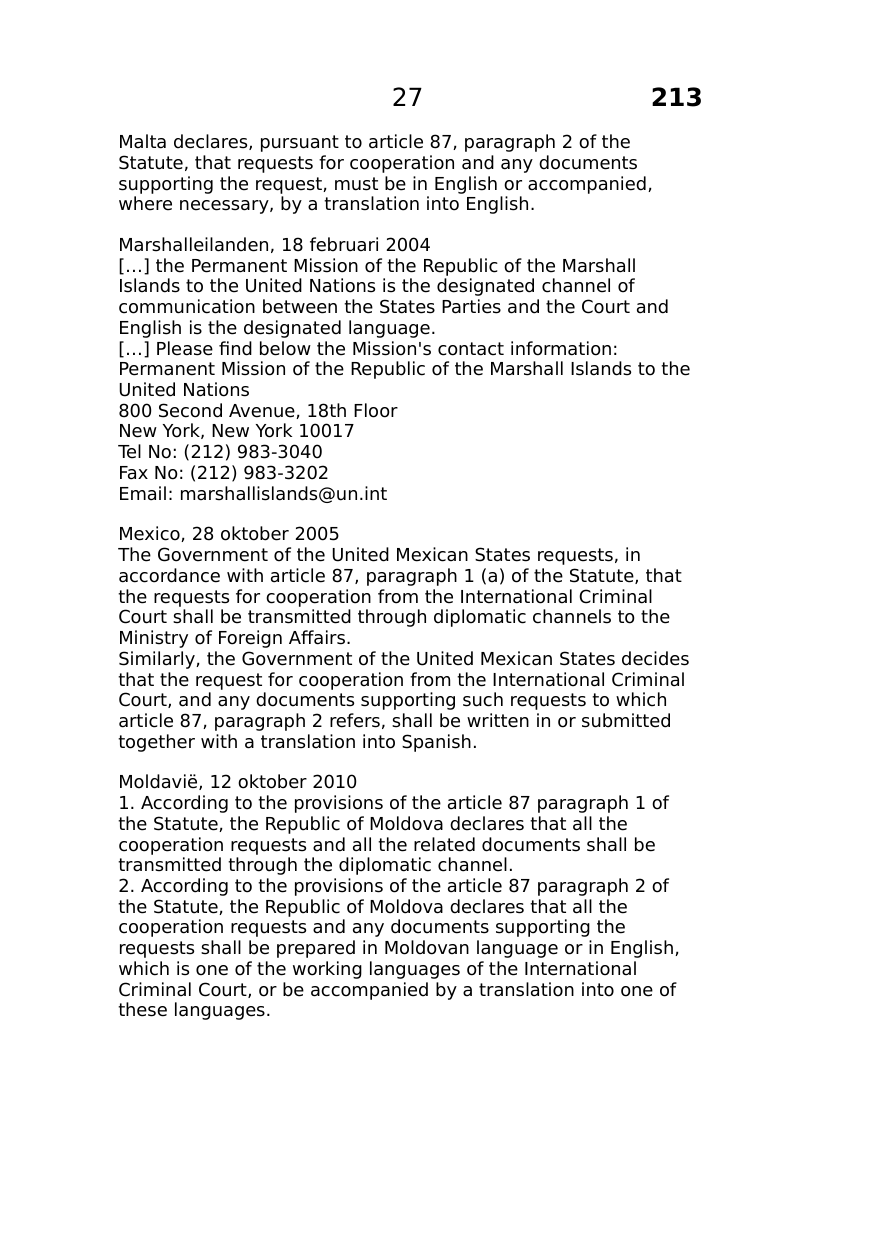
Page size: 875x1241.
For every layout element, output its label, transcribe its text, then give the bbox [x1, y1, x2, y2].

text 1. According to the provisions of the article 87 paragraph 1 of the Statute, the Republic of Moldova declares that all the cooperation requests and all the related documents shall be transmitted through the diplomatic channel. [118, 793, 703, 876]
text Mexico, 28 oktober 2005 [118, 524, 703, 545]
text Similarly, the Government of the United Mexican States decides that the request for cooperation from the International Criminal Court, and any documents supporting such requests to which article 87, paragraph 2 refers, shall be written in or submitted together with a translation into Spanish. [118, 649, 703, 752]
text Email: marshallislands@un.int [118, 483, 703, 504]
text Fax No: (212) 983-3202 [118, 463, 703, 483]
text The Government of the United Mexican States requests, in accordance with article 87, paragraph 1 (a) of the Statute, that the requests for cooperation from the International Criminal Court shall be transmitted through diplomatic channels to the Ministry of Foreign Affairs. [118, 545, 703, 649]
text Permanent Mission of the Republic of the Marshall Islands to the United Nations [118, 359, 703, 401]
text 800 Second Avenue, 18th Floor [118, 401, 703, 421]
text Malta declares, pursuant to article 87, paragraph 2 of the Statute, that requests for cooperation and any documents supporting the request, must be in English or accompanied, where necessary, by a translation into English. [118, 132, 703, 215]
text […] the Permanent Mission of the Republic of the Marshall Islands to the United Nations is the designated channel of communication between the States Parties and the Court and English is the designated language. [118, 256, 703, 338]
text Tel No: (212) 983-3040 [118, 442, 703, 463]
text Moldavië, 12 oktober 2010 [118, 772, 703, 793]
text Marshalleilanden, 18 februari 2004 [118, 235, 703, 256]
text […] Please find below the Mission's contact information: [118, 338, 703, 359]
text New York, New York 10017 [118, 421, 703, 442]
text 2. According to the provisions of the article 87 paragraph 2 of the Statute, the Republic of Moldova declares that all the cooperation requests and any documents supporting the requests shall be prepared in Moldovan language or in English, which is one of the working languages of the International Criminal Court, or be accompanied by a translation into one of these languages. [118, 876, 703, 1021]
